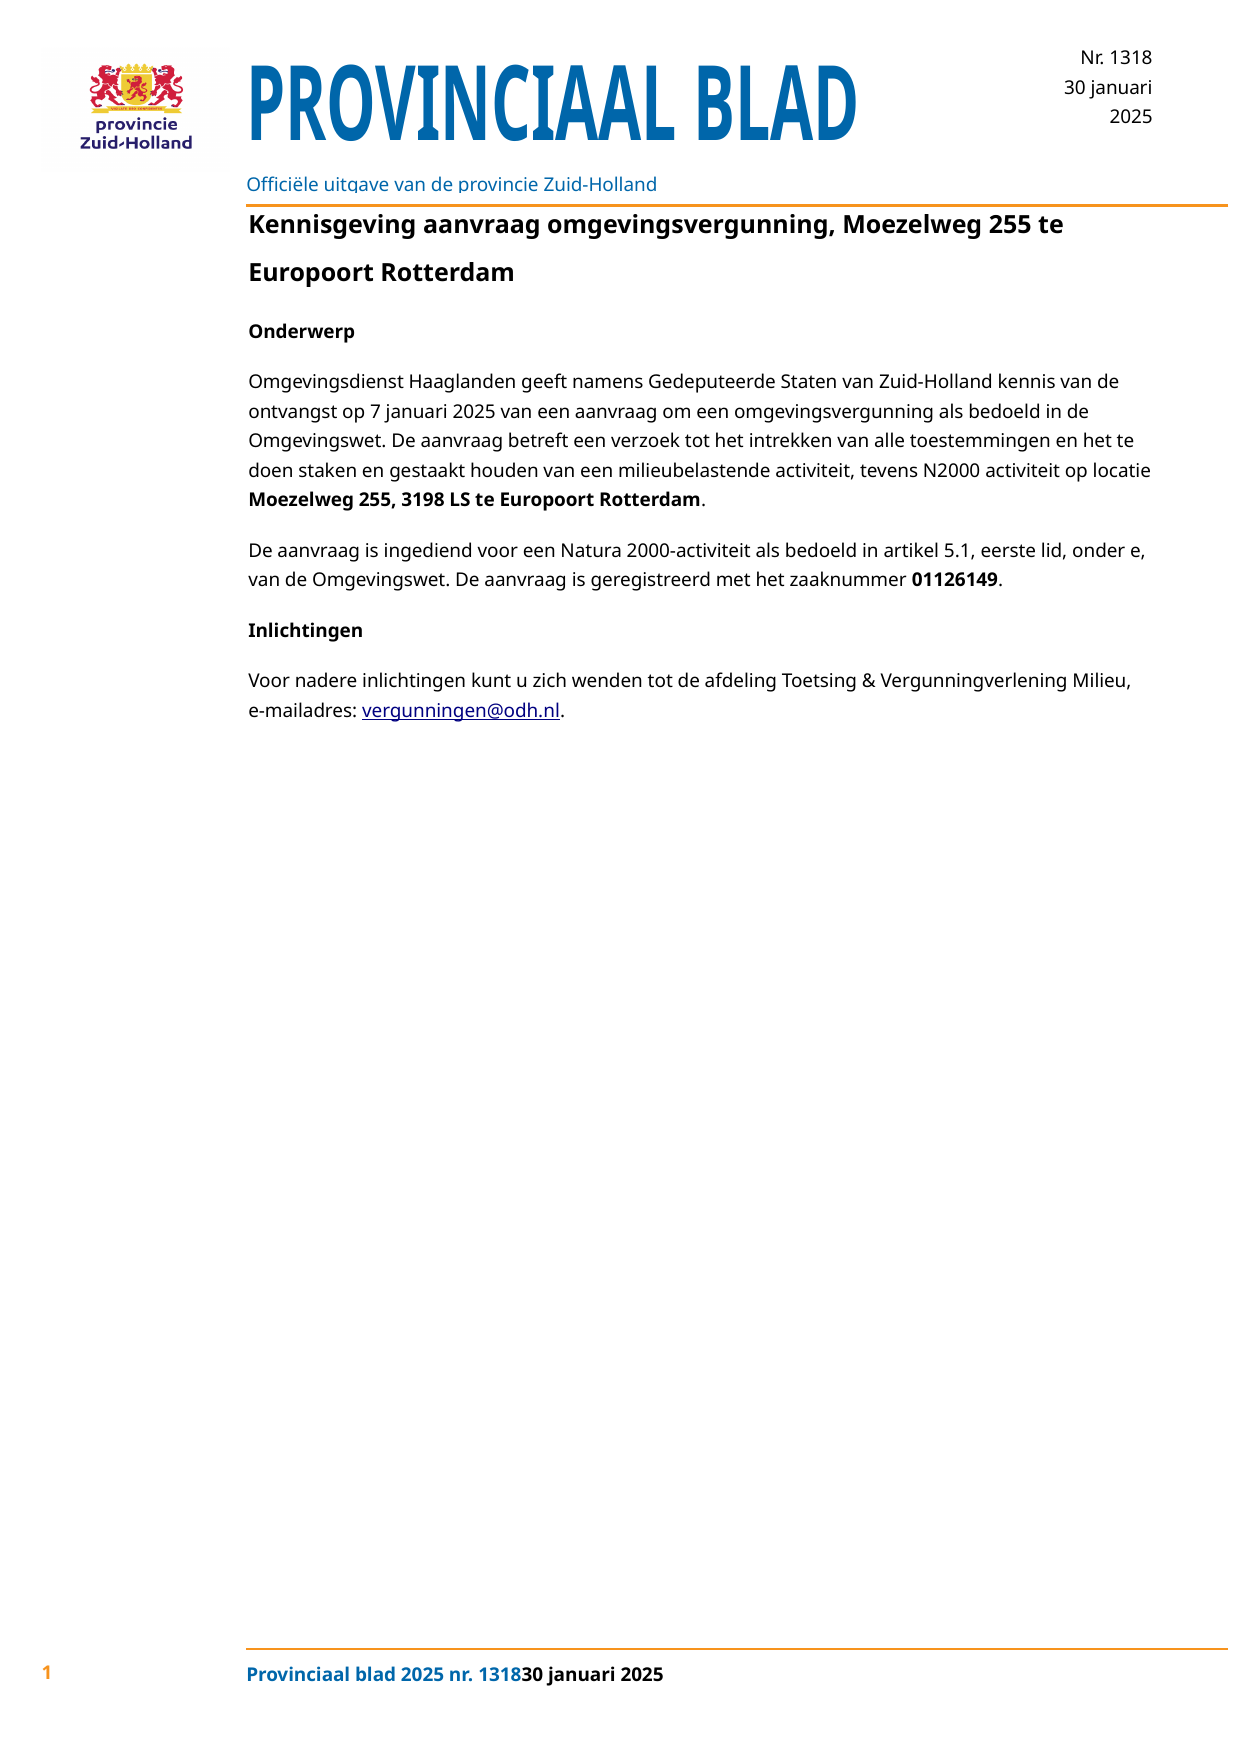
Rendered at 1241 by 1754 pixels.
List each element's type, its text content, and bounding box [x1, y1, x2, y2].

text Kennisgeving aanvraag omgevingsvergunning, Moezelweg 255 te Europoort Rotterdam [248, 207, 1152, 288]
picture [41, 47, 231, 172]
text Omgevingsdienst Haaglanden geeft namens Gedeputeerde Staten van Zuid-Holland kennis van de ontvangst op 7 januari 2025 van een aanvraag om een omgevingsvergunning als bedoeld in de Omgevingswet. De aanvraag betreft een verzoek tot het intrekken van alle toestemmingen en het te doen staken en gestaakt houden van een milieubelastende activiteit, tevens N2000 activiteit op locatie Moezelweg 255, 3198 LS te Europoort Rotterdam. [248, 368, 1152, 512]
text Onderwerp [248, 318, 1152, 344]
text Voor nadere inlichtingen kunt u zich wenden tot de afdeling Toetsing & Vergunningverlening Milieu, e-mailadres: vergunningen@odh.nl. [248, 667, 1152, 723]
text Inlichtingen [248, 617, 1152, 643]
text De aanvraag is ingediend voor een Natura 2000-activiteit als bedoeld in artikel 5.1, eerste lid, onder e, van de Omgevingswet. De aanvraag is geregistreerd met het zaaknummer 01126149. [248, 537, 1152, 592]
